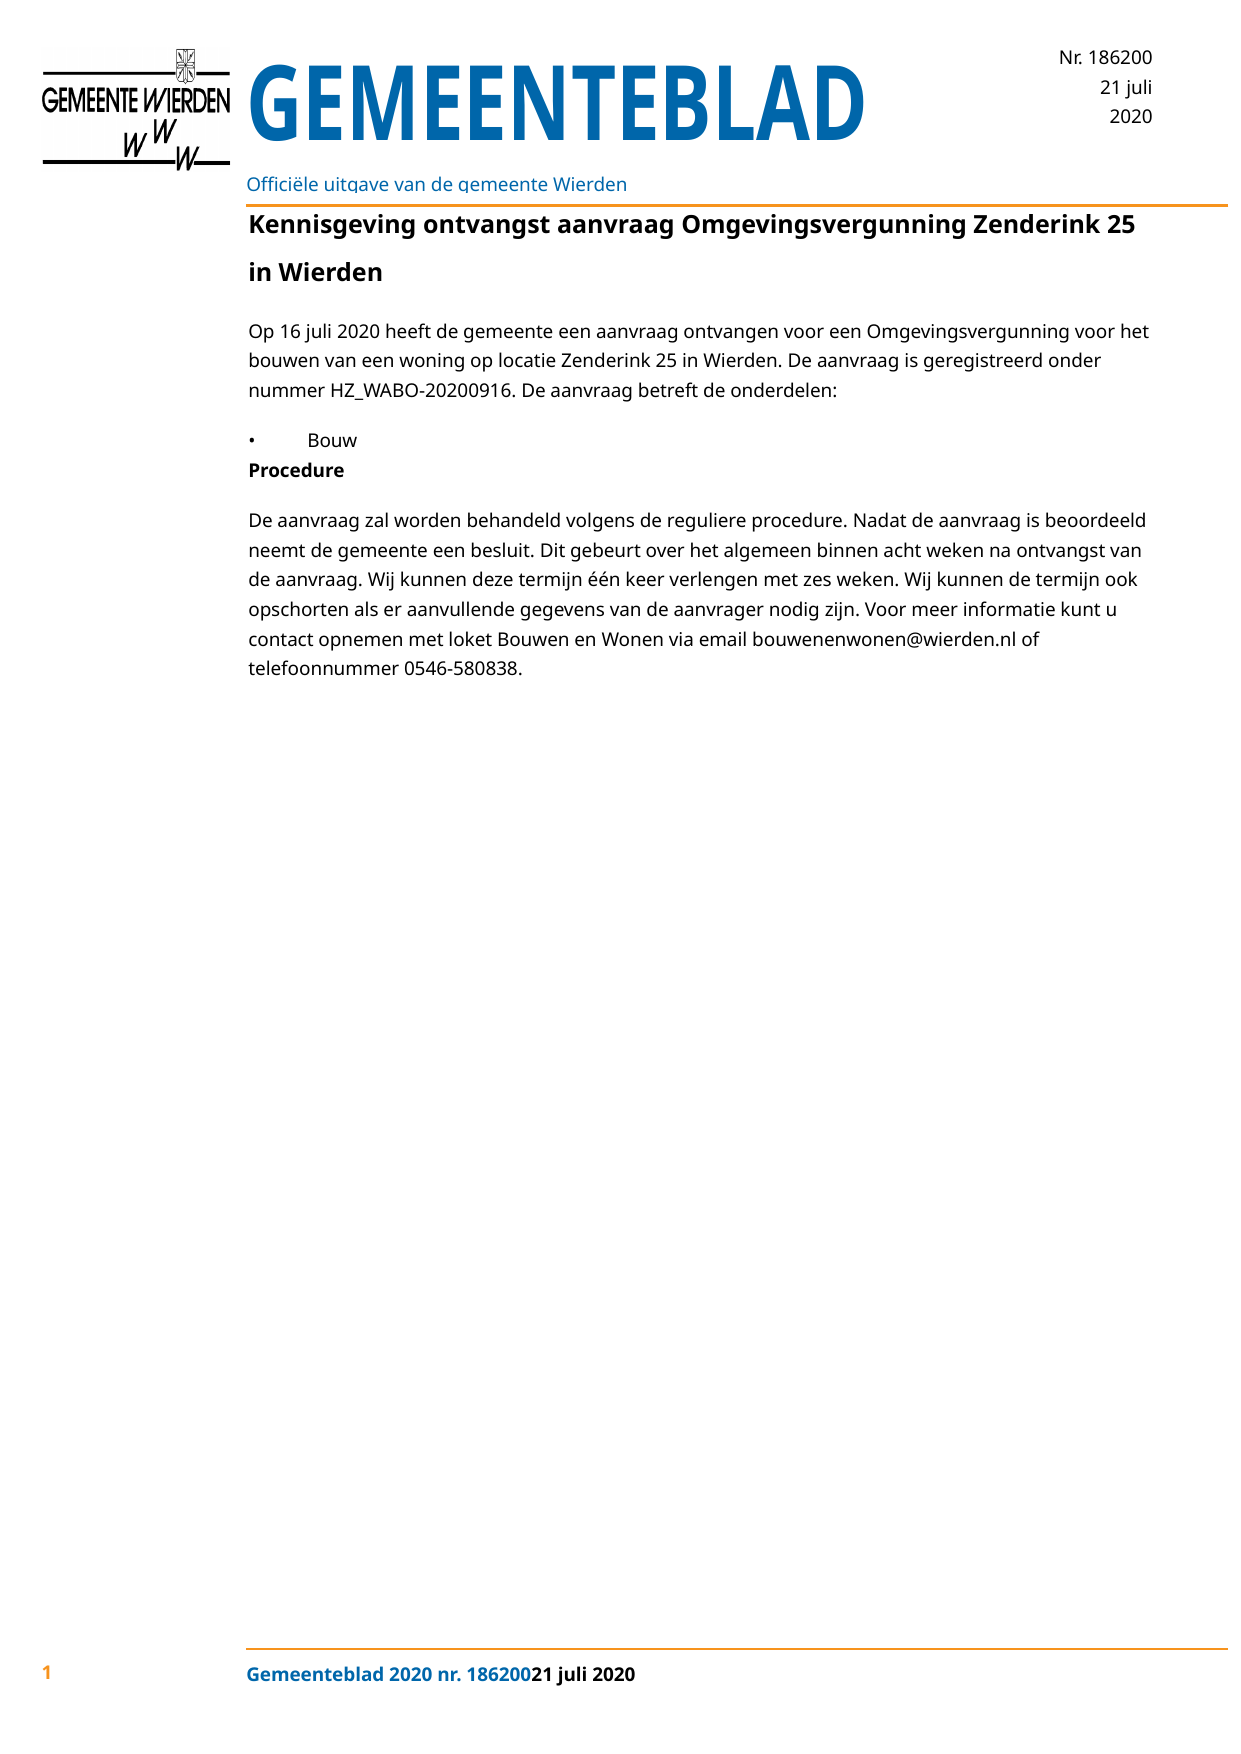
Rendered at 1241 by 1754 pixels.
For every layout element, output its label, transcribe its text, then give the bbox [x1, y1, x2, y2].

text De aanvraag zal worden behandeld volgens de reguliere procedure. Nadat de aanvraag is beoordeeld neemt de gemeente een besluit. Dit gebeurt over het algemeen binnen acht weken na ontvangst van de aanvraag. Wij kunnen deze termijn één keer verlengen met zes weken. Wij kunnen de termijn ook opschorten als er aanvullende gegevens van de aanvrager nodig zijn. Voor meer informatie kunt u contact opnemen met loket Bouwen en Wonen via email bouwenenwonen@wierden.nl of telefoonnummer 0546-580838. [248, 507, 1152, 681]
picture [41, 47, 231, 172]
text Procedure [248, 457, 1152, 483]
text Op 16 juli 2020 heeft de gemeente een aanvraag ontvangen voor een Omgevingsvergunning voor het bouwen van een woning op locatie Zenderink 25 in Wierden. De aanvraag is geregistreerd onder nummer HZ_WABO-20200916. De aanvraag betreft de onderdelen: [248, 318, 1152, 403]
list Bouw [248, 427, 1152, 453]
text Kennisgeving ontvangst aanvraag Omgevingsvergunning Zenderink 25 in Wierden [248, 207, 1152, 288]
